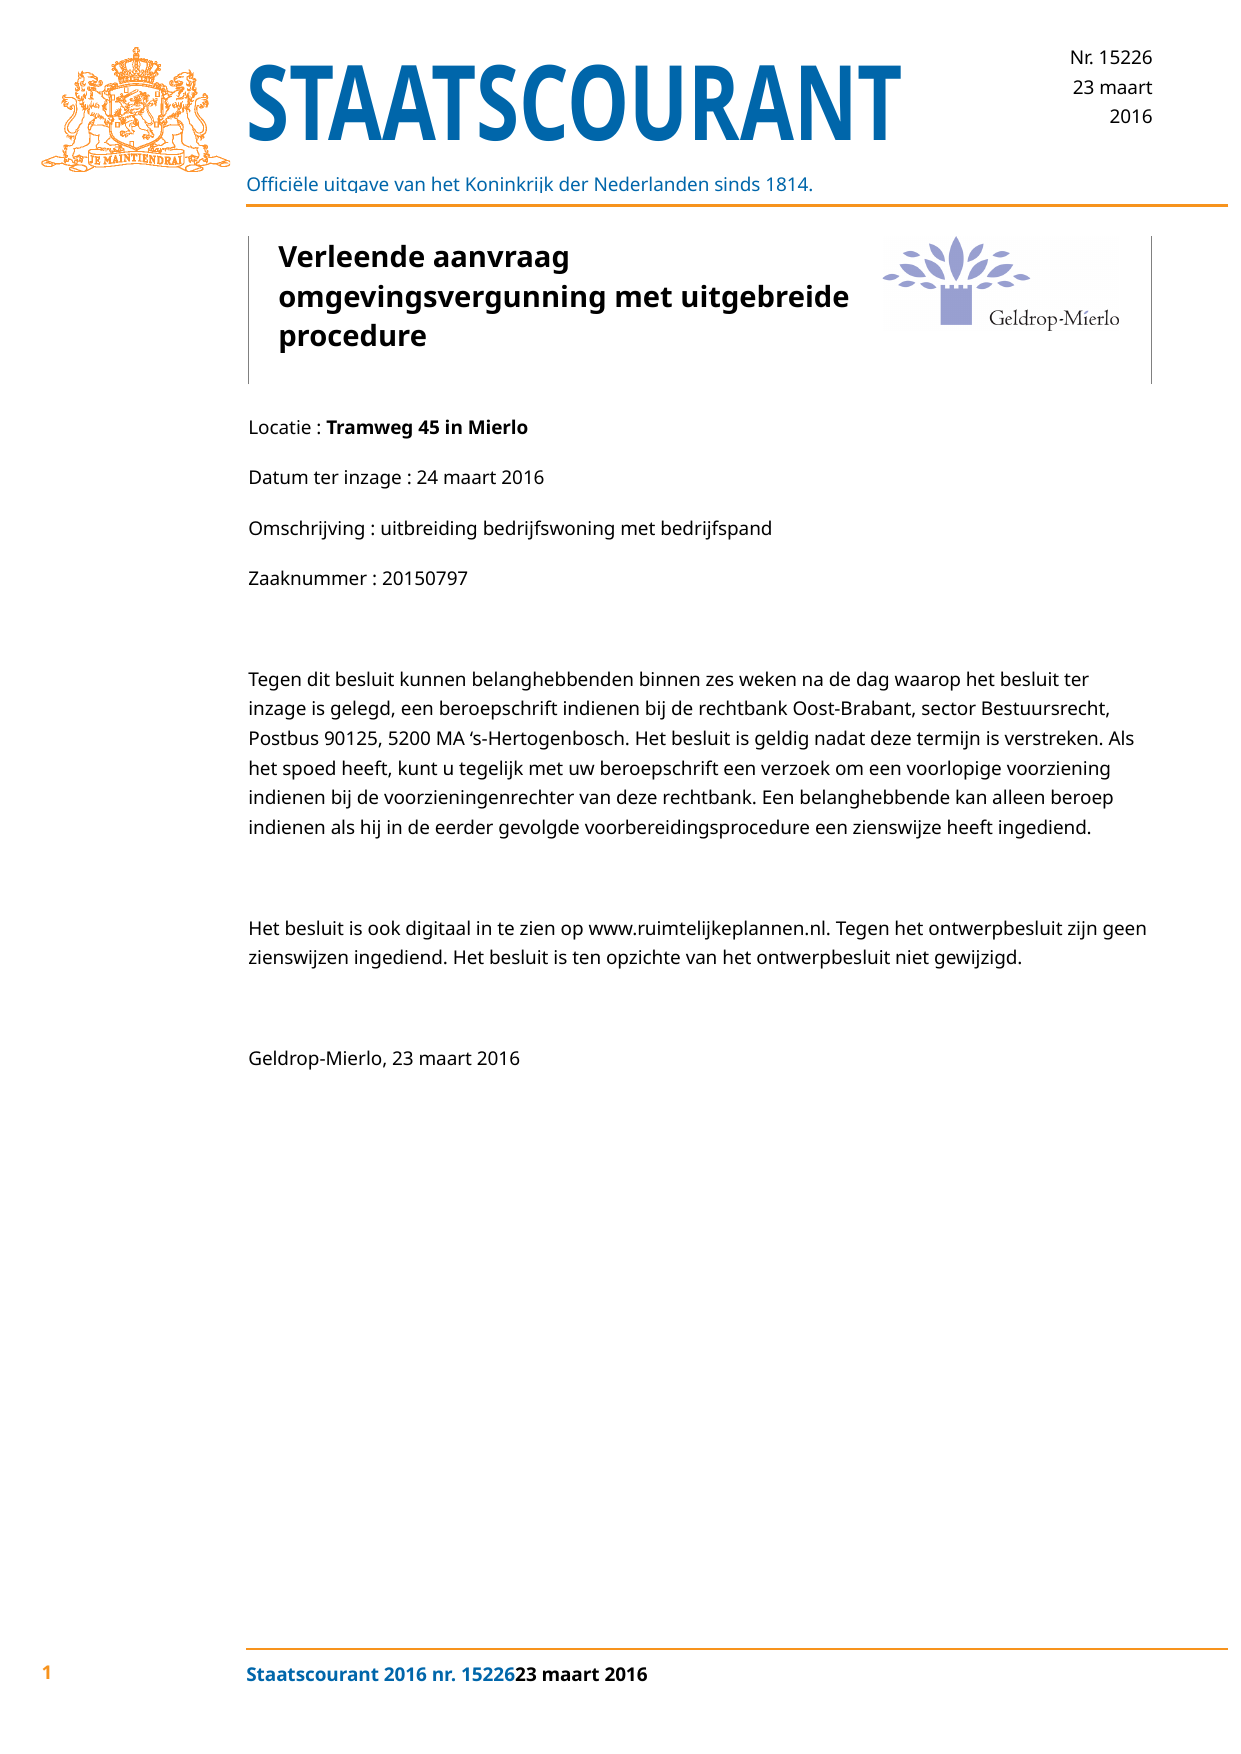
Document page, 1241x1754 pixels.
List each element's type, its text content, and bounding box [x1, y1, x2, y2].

text Omschrijving : uitbreiding bedrijfswoning met bedrijfspand [248, 515, 1152, 541]
text Tegen dit besluit kunnen belanghebbenden binnen zes weken na de dag waarop het besluit ter inzage is gelegd, een beroepschrift indienen bij de rechtbank Oost-Brabant, sector Bestuursrecht, Postbus 90125, 5200 MA ‘s-Hertogenbosch. Het besluit is geldig nadat deze termijn is verstreken. Als het spoed heeft, kunt u tegelijk met uw beroepschrift een verzoek om een voorlopige voorziening indienen bij de voorzieningenrechter van deze rechtbank. Een belanghebbende kan alleen beroep indienen als hij in de eerder gevolgde voorbereidingsprocedure een zienswijze heeft ingediend. [248, 666, 1152, 840]
table_header [850, 236, 1151, 384]
text Datum ter inzage : 24 maart 2016 [248, 464, 1152, 490]
picture [41, 47, 231, 172]
text Locatie : Tramweg 45 in Mierlo [248, 414, 1152, 440]
text Zaaknummer : 20150797 [248, 565, 1152, 591]
text Het besluit is ook digitaal in te zien op www.ruimtelijkeplannen.nl. Tegen het ontwerpbesluit zijn geen zienswijzen ingediend. Het besluit is ten opzichte van het ontwerpbesluit niet gewijzigd. [248, 915, 1152, 970]
picture [882, 236, 1119, 331]
table_header Verleende aanvraag omgevingsvergunning met uitgebreide procedure [249, 236, 850, 384]
text Geldrop-Mierlo, 23 maart 2016 [248, 1045, 1152, 1071]
